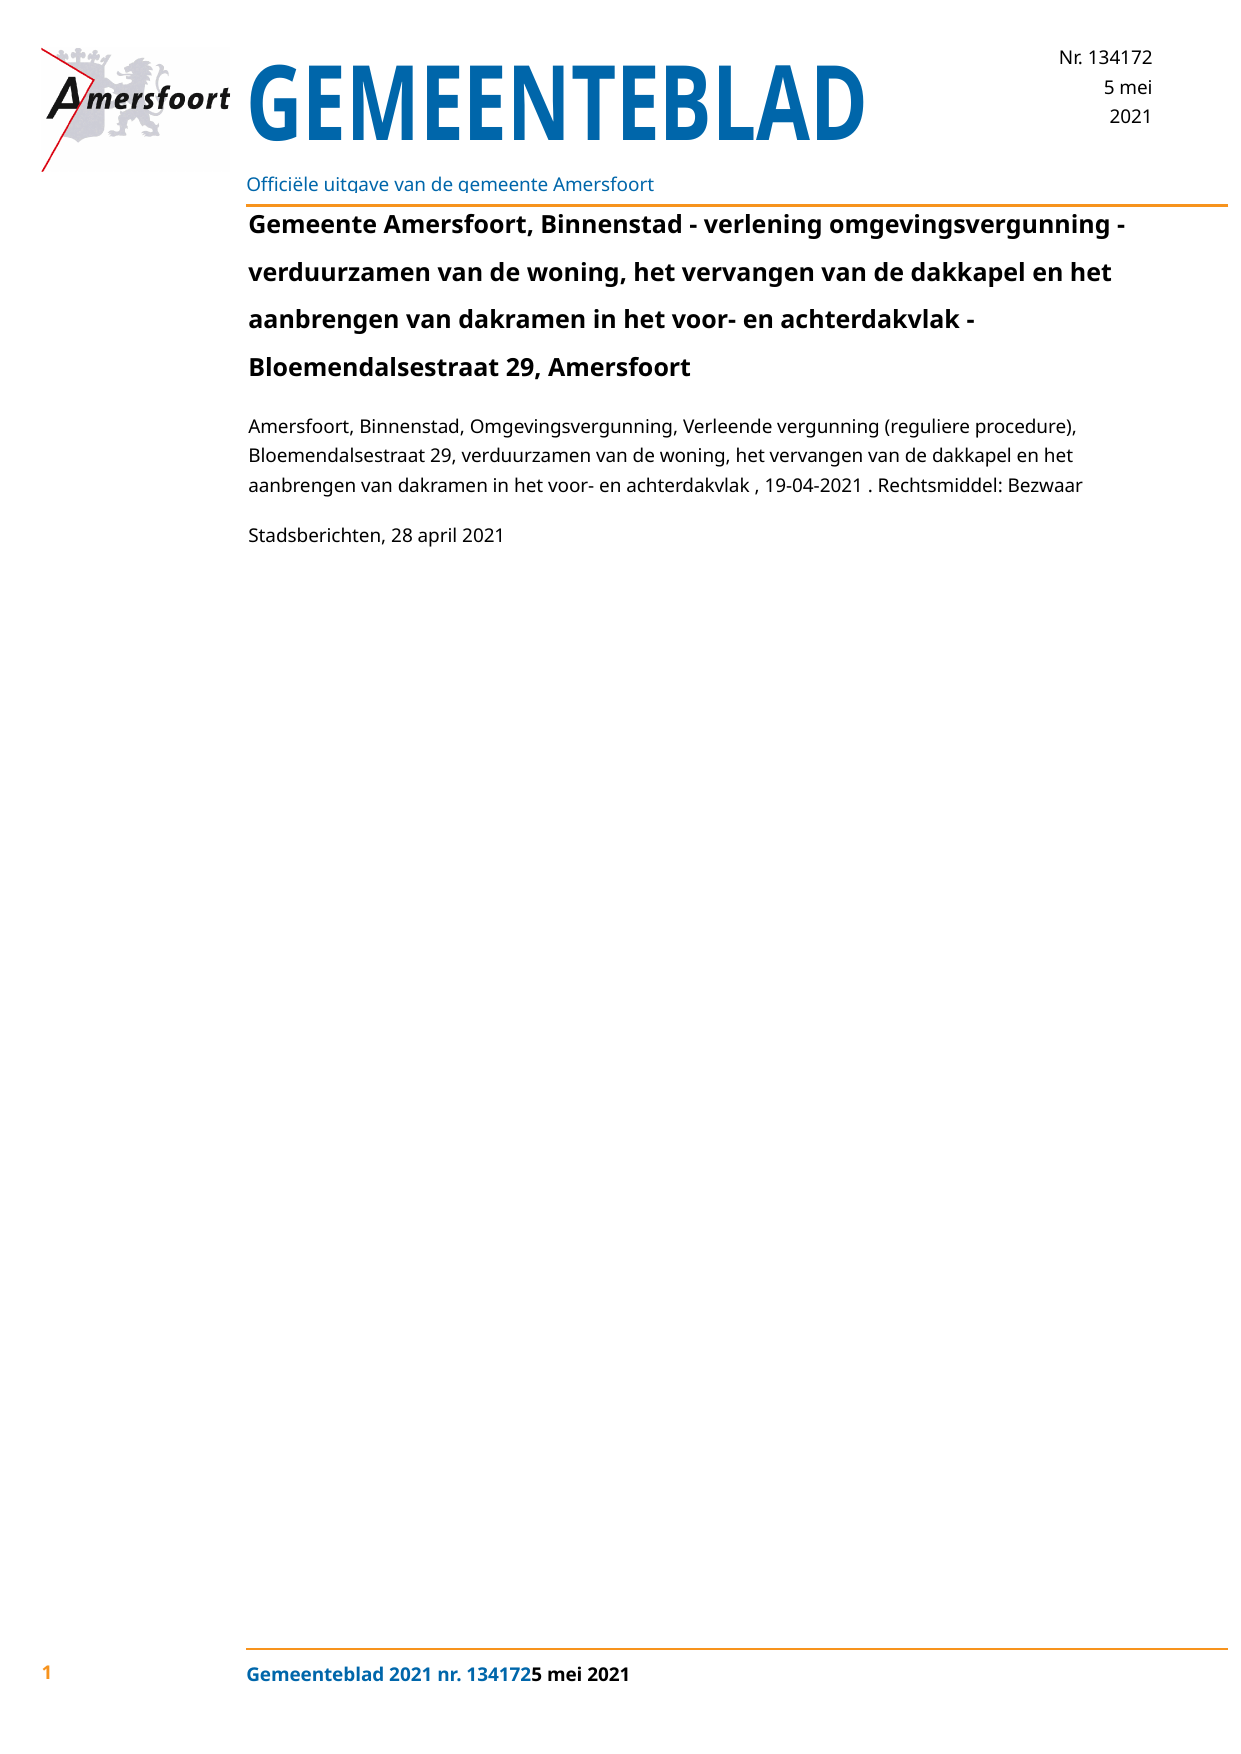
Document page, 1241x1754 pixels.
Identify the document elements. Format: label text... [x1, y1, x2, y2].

text Amersfoort, Binnenstad, Omgevingsvergunning, Verleende vergunning (reguliere procedure), Bloemendalsestraat 29, verduurzamen van de woning, het vervangen van de dakkapel en het aanbrengen van dakramen in het voor- en achterdakvlak , 19-04-2021 . Rechtsmiddel: Bezwaar [248, 413, 1152, 498]
picture [41, 47, 231, 172]
text Stadsberichten, 28 april 2021 [248, 523, 1152, 548]
text Gemeente Amersfoort, Binnenstad - verlening omgevingsvergunning - verduurzamen van de woning, het vervangen van de dakkapel en het aanbrengen van dakramen in het voor- en achterdakvlak - Bloemendalsestraat 29, Amersfoort [248, 207, 1152, 384]
